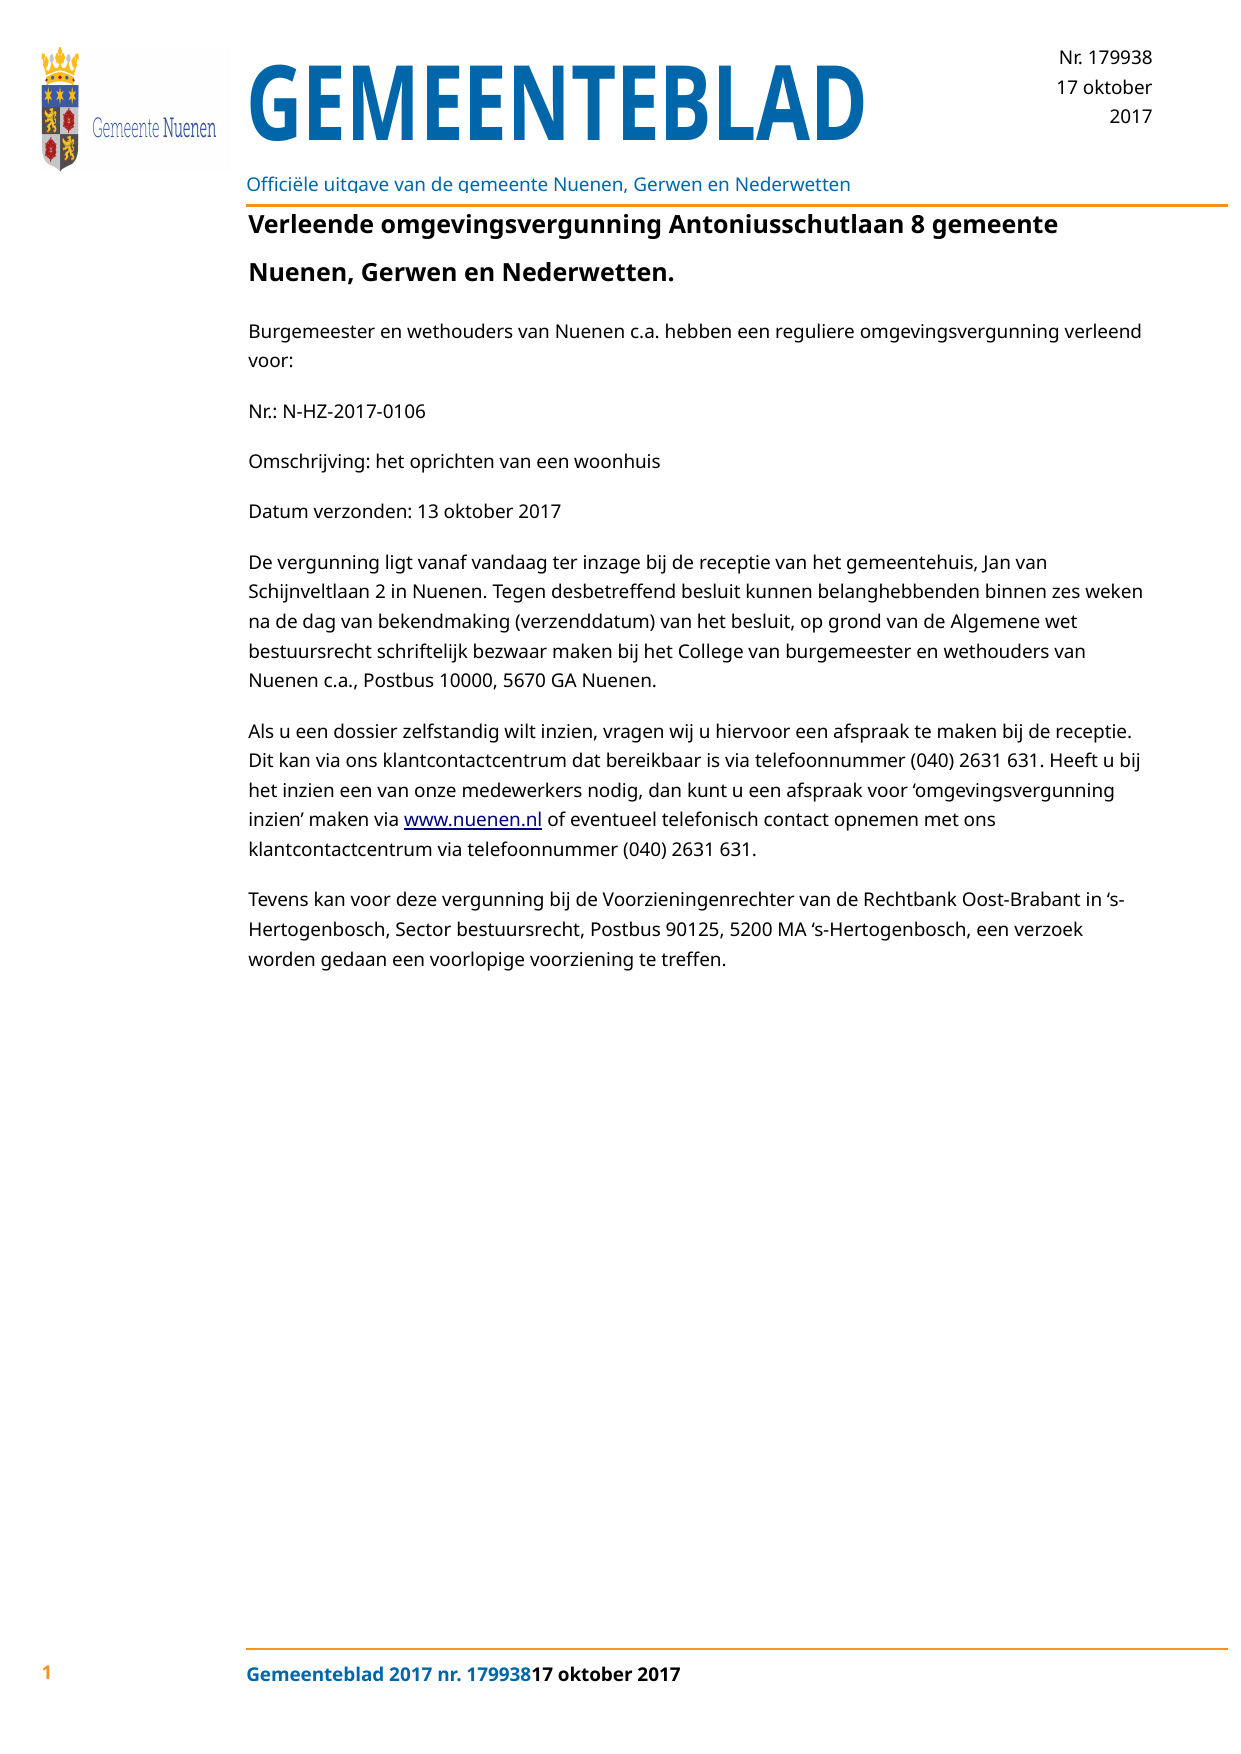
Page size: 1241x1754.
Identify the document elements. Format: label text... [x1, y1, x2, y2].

text Als u een dossier zelfstandig wilt inzien, vragen wij u hiervoor een afspraak te maken bij de receptie. Dit kan via ons klantcontactcentrum dat bereikbaar is via telefoonnummer (040) 2631 631. Heeft u bij het inzien een van onze medewerkers nodig, dan kunt u een afspraak voor ‘omgevingsvergunning inzien’ maken via www.nuenen.nl of eventueel telefonisch contact opnemen met ons klantcontactcentrum via telefoonnummer (040) 2631 631. [248, 718, 1152, 862]
text Tevens kan voor deze vergunning bij de Voorzieningenrechter van de Rechtbank Oost-Brabant in ‘s-Hertogenbosch, Sector bestuursrecht, Postbus 90125, 5200 MA ‘s-Hertogenbosch, een verzoek worden gedaan een voorlopige voorziening te treffen. [248, 887, 1152, 972]
text Omschrijving: het oprichten van een woonhuis [248, 448, 1152, 474]
text Verleende omgevingsvergunning Antoniusschutlaan 8 gemeente Nuenen, Gerwen en Nederwetten. [248, 207, 1152, 288]
text Nr.: N-HZ-2017-0106 [248, 398, 1152, 424]
text Datum verzonden: 13 oktober 2017 [248, 499, 1152, 524]
text Burgemeester en wethouders van Nuenen c.a. hebben een reguliere omgevingsvergunning verleend voor: [248, 318, 1152, 373]
picture [41, 47, 231, 172]
text De vergunning ligt vanaf vandaag ter inzage bij de receptie van het gemeentehuis, Jan van Schijnveltlaan 2 in Nuenen. Tegen desbetreffend besluit kunnen belanghebbenden binnen zes weken na de dag van bekendmaking (verzenddatum) van het besluit, op grond van de Algemene wet bestuursrecht schriftelijk bezwaar maken bij het College van burgemeester en wethouders van Nuenen c.a., Postbus 10000, 5670 GA Nuenen. [248, 549, 1152, 693]
